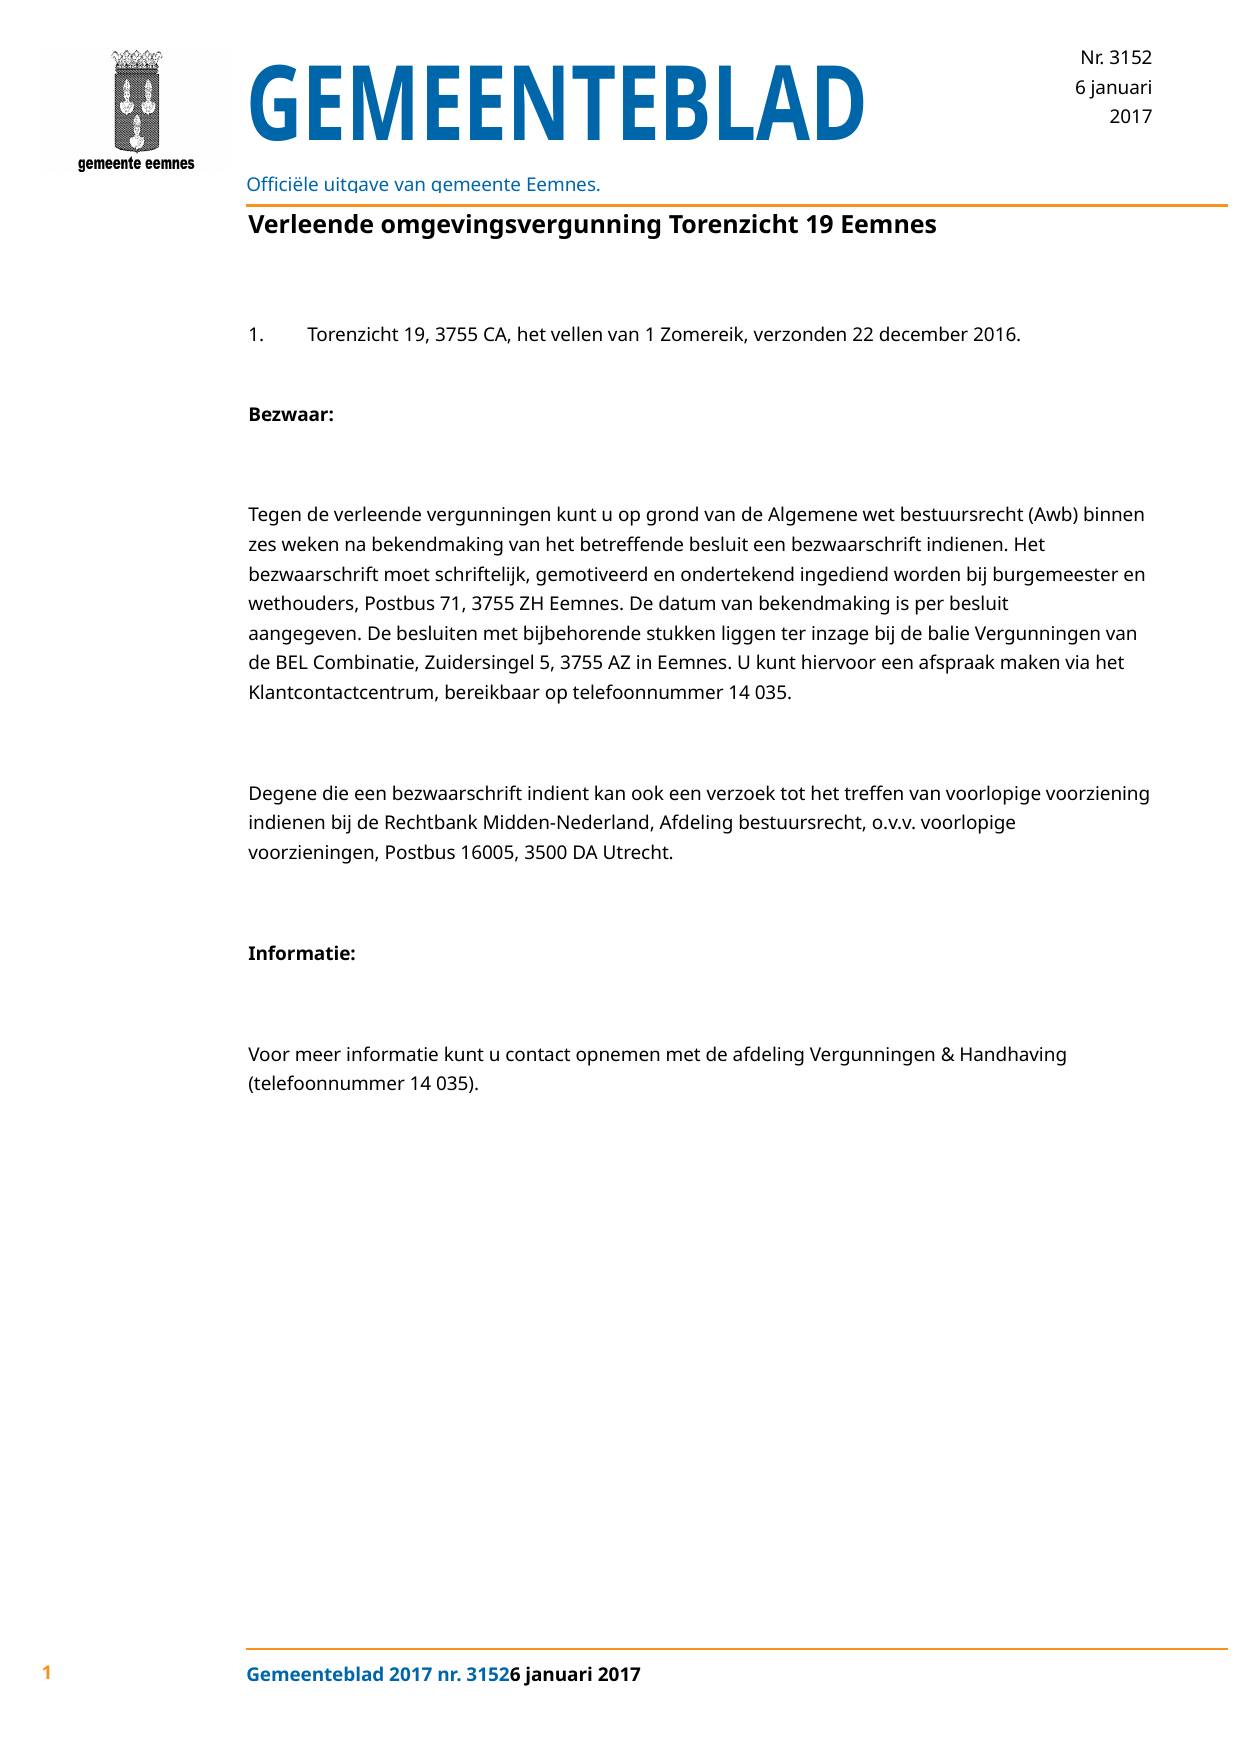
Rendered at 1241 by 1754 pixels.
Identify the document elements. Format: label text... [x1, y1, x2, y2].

text Voor meer informatie kunt u contact opnemen met de afdeling Vergunningen & Handhaving (telefoonnummer 14 035). [248, 1041, 1152, 1096]
picture [41, 47, 231, 172]
text Bezwaar: [248, 401, 1152, 426]
text Informatie: [248, 940, 1152, 966]
text Tegen de verleende vergunningen kunt u op grond van de Algemene wet bestuursrecht (Awb) binnen zes weken na bekendmaking van het betreffende besluit een bezwaarschrift indienen. Het bezwaarschrift moet schriftelijk, gemotiveerd en ondertekend ingediend worden bij burgemeester en wethouders, Postbus 71, 3755 ZH Eemnes. De datum van bekendmaking is per besluit aangegeven. De besluiten met bijbehorende stukken liggen ter inzage bij de balie Vergunningen van de BEL Combinatie, Zuidersingel 5, 3755 AZ in Eemnes. U kunt hiervoor een afspraak maken via het Klantcontactcentrum, bereikbaar op telefoonnummer 14 035. [248, 502, 1152, 705]
text Degene die een bezwaarschrift indient kan ook een verzoek tot het treffen van voorlopige voorziening indienen bij de Rechtbank Midden-Nederland, Afdeling bestuursrecht, o.v.v. voorlopige voorzieningen, Postbus 16005, 3500 DA Utrecht. [248, 780, 1152, 865]
text Verleende omgevingsvergunning Torenzicht 19 Eemnes [248, 207, 1152, 241]
list Torenzicht 19, 3755 CA, het vellen van 1 Zomereik, verzonden 22 december 2016. [248, 321, 1152, 346]
